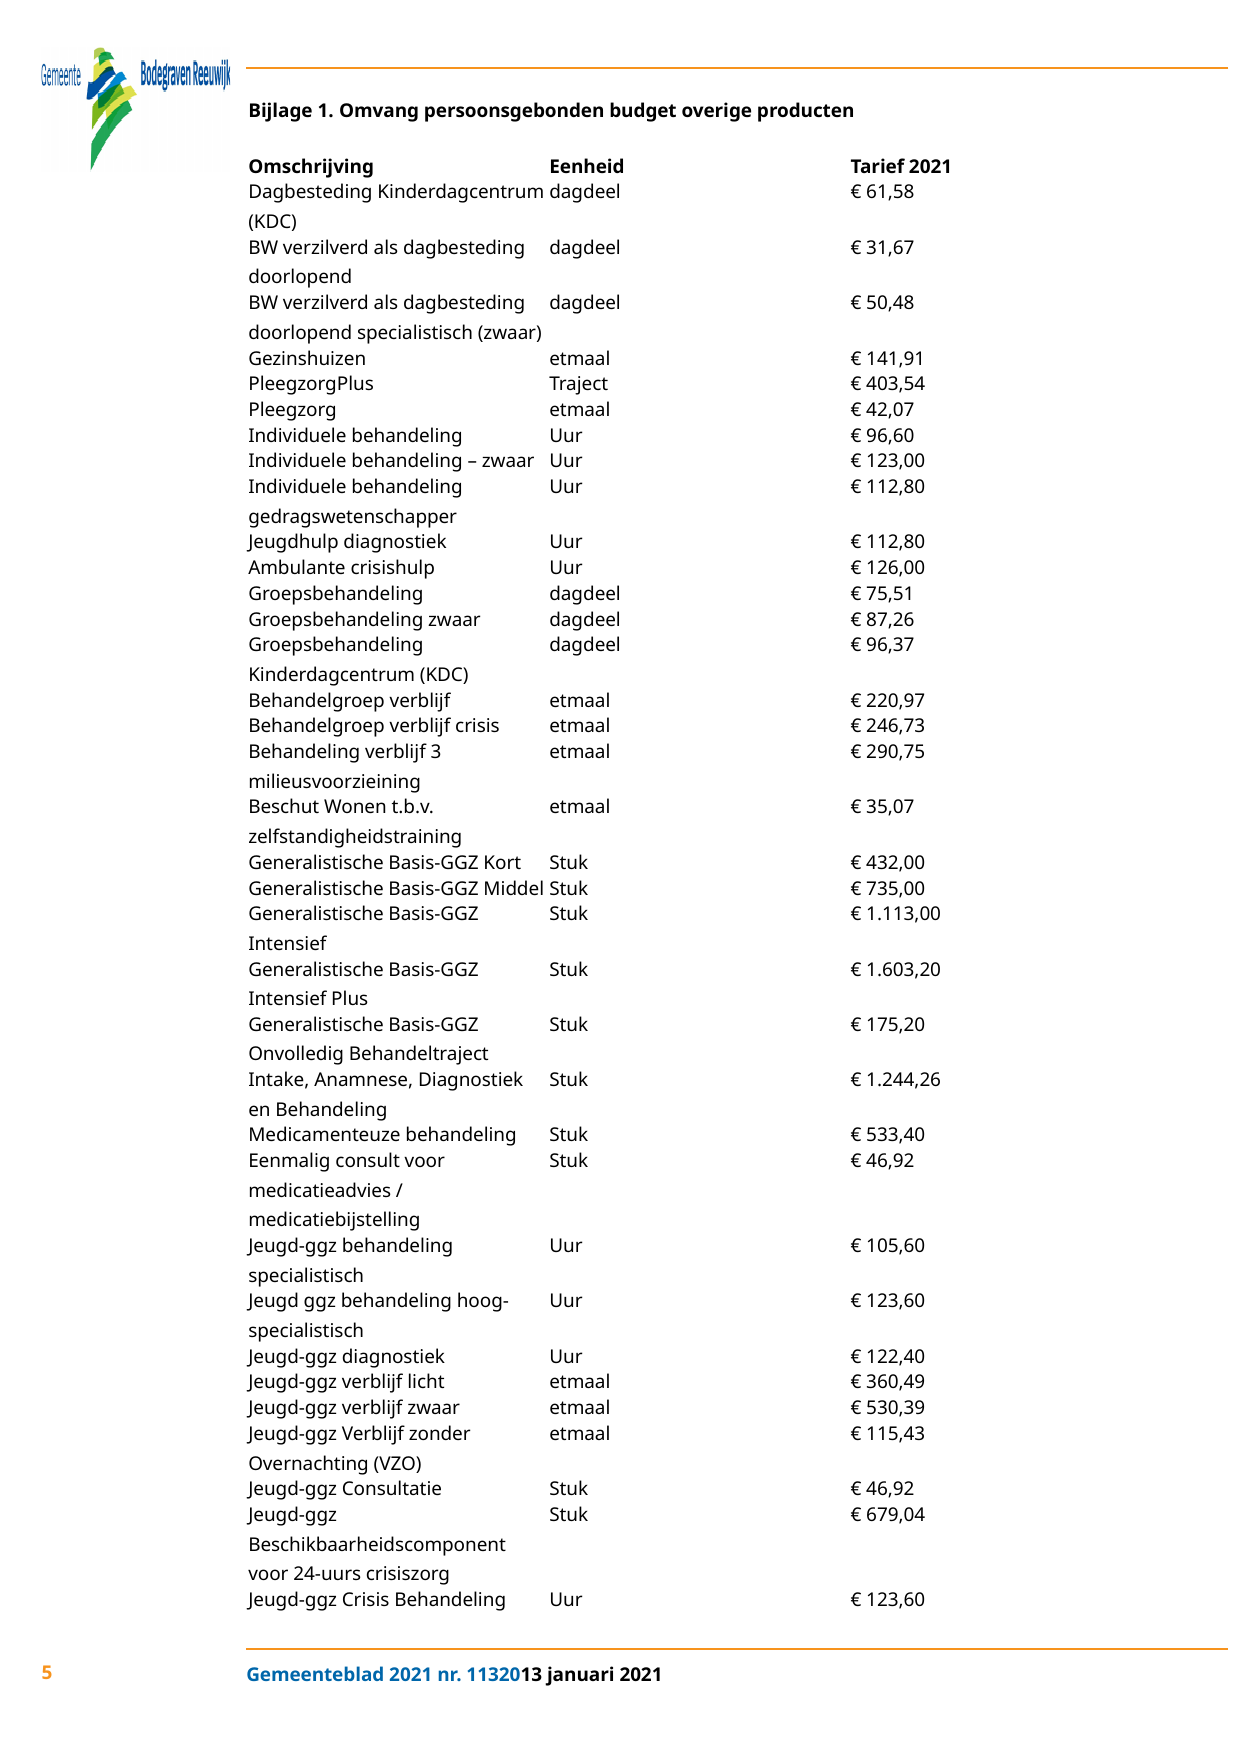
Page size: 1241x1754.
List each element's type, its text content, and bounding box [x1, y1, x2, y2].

table_cell € 112,80 [850, 473, 1152, 529]
table_header Eenheid [549, 153, 850, 179]
table_cell Individuele behandeling [248, 422, 549, 448]
table_cell Groepsbehandeling Kinderdagcentrum (KDC) [248, 632, 549, 687]
table_cell Behandelgroep verblijf [248, 687, 549, 713]
table_cell € 105,60 [850, 1232, 1152, 1288]
table_cell Stuk [549, 1501, 850, 1586]
table_cell etmaal [549, 396, 850, 422]
table_cell Stuk [549, 1066, 850, 1122]
table_cell Generalistische Basis-GGZ Intensief [248, 900, 549, 956]
table_cell dagdeel [549, 606, 850, 632]
table_cell € 403,54 [850, 370, 1152, 396]
table_cell € 96,60 [850, 422, 1152, 448]
table_cell Uur [549, 1586, 850, 1612]
table_header Tarief 2021 [850, 153, 1152, 179]
table_cell € 50,48 [850, 289, 1152, 345]
table_cell € 123,60 [850, 1288, 1152, 1343]
table_cell € 42,07 [850, 396, 1152, 422]
table_cell Ambulante crisishulp [248, 554, 549, 580]
table_cell € 679,04 [850, 1501, 1152, 1586]
table_cell etmaal [549, 794, 850, 849]
table_cell dagdeel [549, 632, 850, 687]
table_cell Individuele behandeling – zwaar [248, 448, 549, 473]
table_cell Beschut Wonen t.b.v. zelfstandigheidstraining [248, 794, 549, 849]
table_cell BW verzilverd als dagbesteding doorlopend specialistisch (zwaar) [248, 289, 549, 345]
table_cell € 246,73 [850, 713, 1152, 738]
table_cell Stuk [549, 1475, 850, 1501]
table_cell etmaal [549, 345, 850, 370]
table_cell € 96,37 [850, 632, 1152, 687]
table_cell Jeugd ggz behandeling hoog-specialistisch [248, 1288, 549, 1343]
table_cell Eenmalig consult voor medicatieadvies / medicatiebijstelling [248, 1148, 549, 1232]
table_cell € 123,60 [850, 1586, 1152, 1612]
table_cell etmaal [549, 738, 850, 794]
table_cell € 31,67 [850, 234, 1152, 289]
table_cell € 175,20 [850, 1011, 1152, 1066]
table_cell Stuk [549, 956, 850, 1011]
table_cell Jeugd-ggz Consultatie [248, 1475, 549, 1501]
table_cell Generalistische Basis-GGZ Kort [248, 849, 549, 875]
table_cell € 141,91 [850, 345, 1152, 370]
table_cell Stuk [549, 1011, 850, 1066]
table_cell Uur [549, 448, 850, 473]
table_cell € 35,07 [850, 794, 1152, 849]
table_cell € 360,49 [850, 1369, 1152, 1394]
table_cell € 87,26 [850, 606, 1152, 632]
table_cell Groepsbehandeling zwaar [248, 606, 549, 632]
text Bijlage 1. Omvang persoonsgebonden budget overige producten [248, 95, 1152, 123]
table_cell € 1.244,26 [850, 1066, 1152, 1122]
table_cell € 61,58 [850, 179, 1152, 234]
table_cell € 735,00 [850, 875, 1152, 900]
table_cell Uur [549, 1232, 850, 1288]
table_cell Uur [549, 1343, 850, 1369]
table_cell € 220,97 [850, 687, 1152, 713]
table_cell PleegzorgPlus [248, 370, 549, 396]
table_cell Gezinshuizen [248, 345, 549, 370]
table_cell dagdeel [549, 234, 850, 289]
table_cell Jeugd-ggz Crisis Behandeling [248, 1586, 549, 1612]
table_cell etmaal [549, 1369, 850, 1394]
table_cell Behandeling verblijf 3 milieusvoorzieining [248, 738, 549, 794]
table_cell Medicamenteuze behandeling [248, 1122, 549, 1147]
table_cell Stuk [549, 1148, 850, 1232]
table_cell € 46,92 [850, 1148, 1152, 1232]
table_cell BW verzilverd als dagbesteding doorlopend [248, 234, 549, 289]
table_cell Uur [549, 529, 850, 554]
table_cell Intake, Anamnese, Diagnostiek en Behandeling [248, 1066, 549, 1122]
table_cell etmaal [549, 1394, 850, 1420]
table_cell etmaal [549, 713, 850, 738]
table_cell Generalistische Basis-GGZ Middel [248, 875, 549, 900]
table_cell dagdeel [549, 289, 850, 345]
table_cell Uur [549, 473, 850, 529]
table_cell € 115,43 [850, 1420, 1152, 1475]
table_cell Jeugd-ggz verblijf licht [248, 1369, 549, 1394]
table_cell € 112,80 [850, 529, 1152, 554]
table_cell € 122,40 [850, 1343, 1152, 1369]
table_cell Stuk [549, 875, 850, 900]
table_cell € 75,51 [850, 580, 1152, 606]
table_header Omschrijving [248, 153, 549, 179]
table_cell etmaal [549, 687, 850, 713]
table_cell Groepsbehandeling [248, 580, 549, 606]
table_cell Uur [549, 1288, 850, 1343]
table_cell Jeugd-ggz verblijf zwaar [248, 1394, 549, 1420]
table_cell € 46,92 [850, 1475, 1152, 1501]
table_cell € 530,39 [850, 1394, 1152, 1420]
table_cell Pleegzorg [248, 396, 549, 422]
table_cell € 1.603,20 [850, 956, 1152, 1011]
table_cell Jeugdhulp diagnostiek [248, 529, 549, 554]
table_cell Stuk [549, 1122, 850, 1147]
table_cell Individuele behandeling gedragswetenschapper [248, 473, 549, 529]
table_cell € 1.113,00 [850, 900, 1152, 956]
table_cell Jeugd-ggz diagnostiek [248, 1343, 549, 1369]
table_cell € 123,00 [850, 448, 1152, 473]
table_cell Stuk [549, 900, 850, 956]
table_cell Jeugd-ggz Beschikbaarheidscomponent voor 24-uurs crisiszorg [248, 1501, 549, 1586]
table_cell dagdeel [549, 580, 850, 606]
table_cell € 290,75 [850, 738, 1152, 794]
table_cell Jeugd-ggz behandeling specialistisch [248, 1232, 549, 1288]
table_cell Uur [549, 554, 850, 580]
table_cell Uur [549, 422, 850, 448]
table_cell € 126,00 [850, 554, 1152, 580]
table_cell Jeugd-ggz Verblijf zonder Overnachting (VZO) [248, 1420, 549, 1475]
table_cell Dagbesteding Kinderdagcentrum (KDC) [248, 179, 549, 234]
table_cell Generalistische Basis-GGZ Onvolledig Behandeltraject [248, 1011, 549, 1066]
picture [41, 47, 231, 172]
table_cell Generalistische Basis-GGZ Intensief Plus [248, 956, 549, 1011]
table_cell Behandelgroep verblijf crisis [248, 713, 549, 738]
table_cell Stuk [549, 849, 850, 875]
table_cell € 432,00 [850, 849, 1152, 875]
table_cell Traject [549, 370, 850, 396]
table_cell dagdeel [549, 179, 850, 234]
table_cell € 533,40 [850, 1122, 1152, 1147]
table_cell etmaal [549, 1420, 850, 1475]
